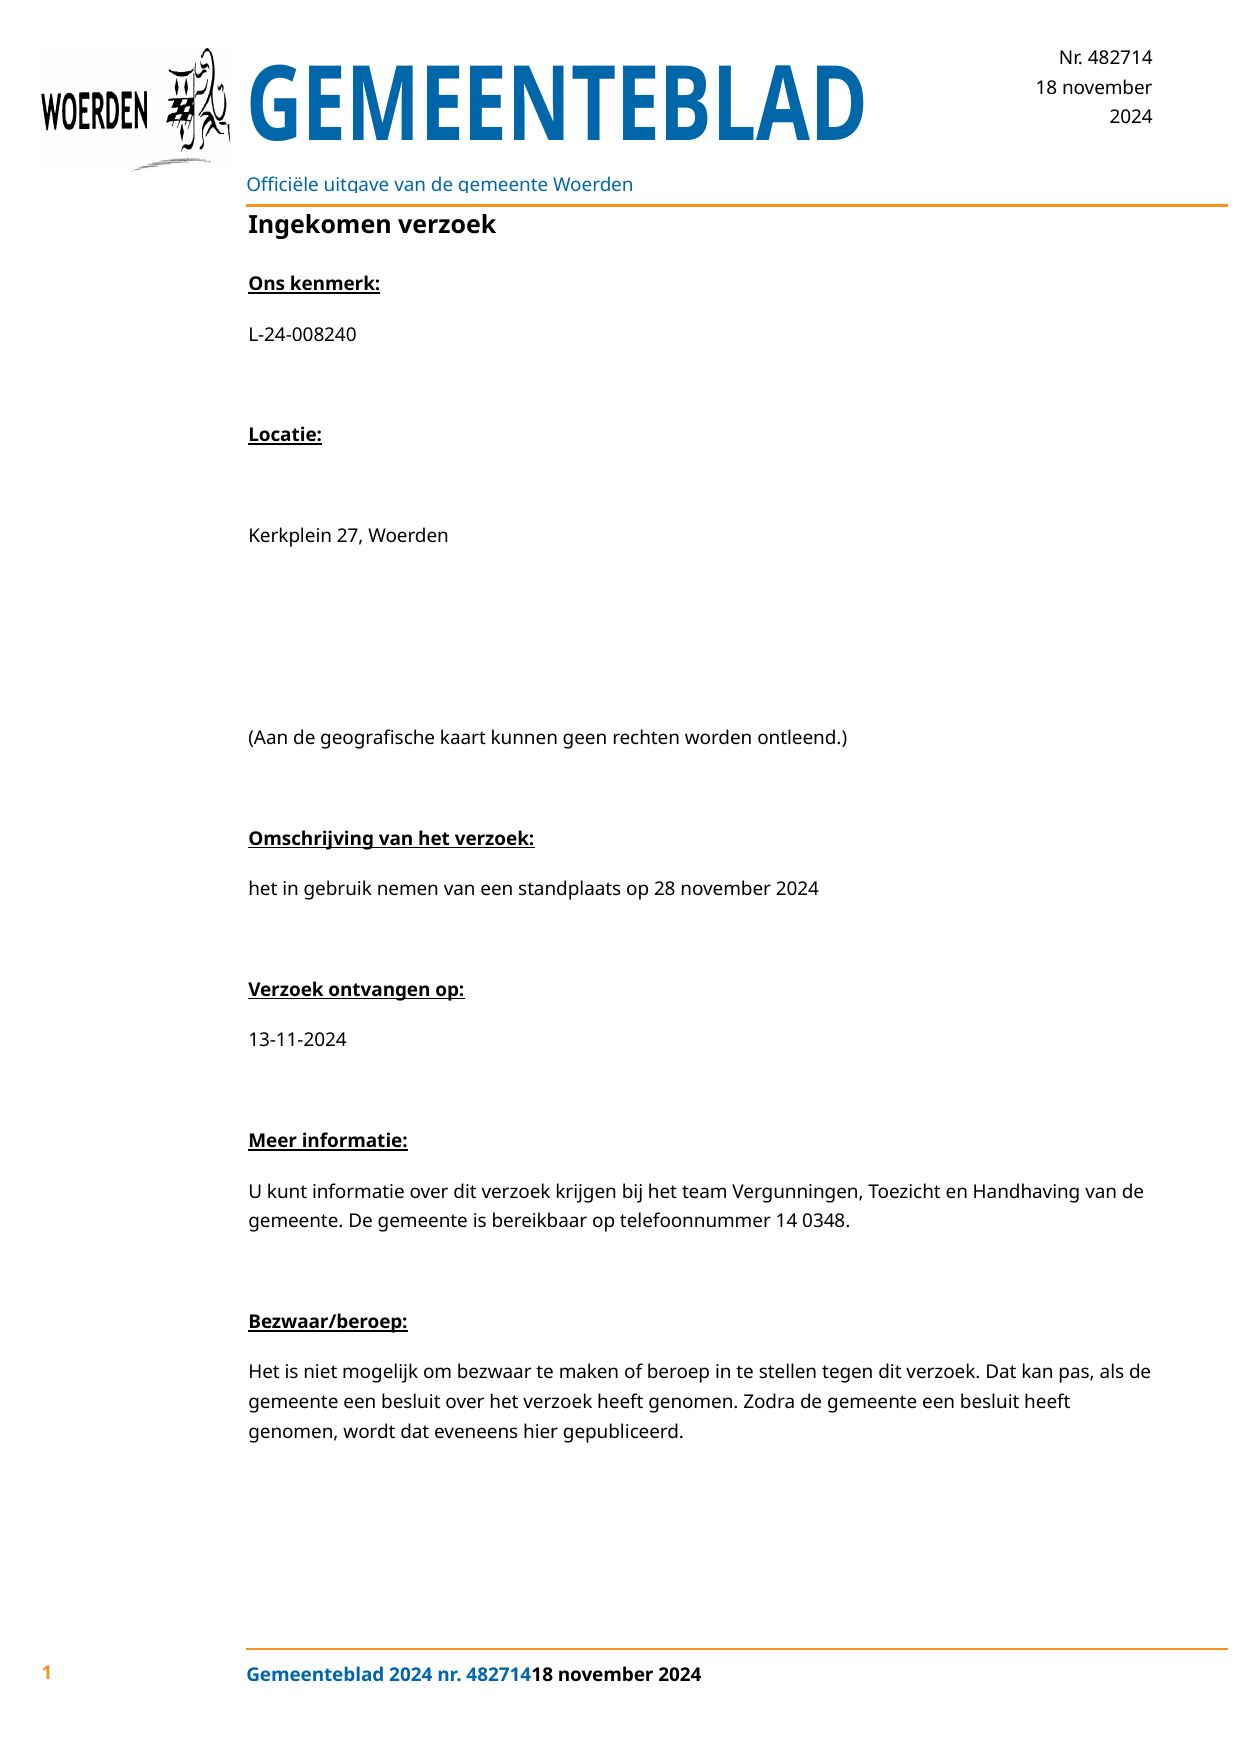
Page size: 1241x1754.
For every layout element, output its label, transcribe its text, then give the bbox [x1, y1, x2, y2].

text Kerkplein 27, Woerden [248, 522, 1152, 548]
text Ons kenmerk: [248, 270, 1152, 296]
text (Aan de geografische kaart kunnen geen rechten worden ontleend.) [248, 724, 1152, 750]
text Het is niet mogelijk om bezwaar te maken of beroep in te stellen tegen dit verzoek. Dat kan pas, als de gemeente een besluit over het verzoek heeft genomen. Zodra de gemeente een besluit heeft genomen, wordt dat eveneens hier gepubliceerd. [248, 1359, 1152, 1443]
text Meer informatie: [248, 1127, 1152, 1153]
text Omschrijving van het verzoek: [248, 825, 1152, 851]
text U kunt informatie over dit verzoek krijgen bij het team Vergunningen, Toezicht en Handhaving van de gemeente. De gemeente is bereikbaar op telefoonnummer 14 0348. [248, 1178, 1152, 1233]
text L-24-008240 [248, 321, 1152, 346]
text Verzoek ontvangen op: [248, 976, 1152, 1002]
picture [41, 47, 231, 172]
text Locatie: [248, 422, 1152, 447]
text Ingekomen verzoek [248, 207, 1152, 241]
text het in gebruik nemen van een standplaats op 28 november 2024 [248, 875, 1152, 901]
text Bezwaar/beroep: [248, 1308, 1152, 1334]
text 13-11-2024 [248, 1027, 1152, 1052]
